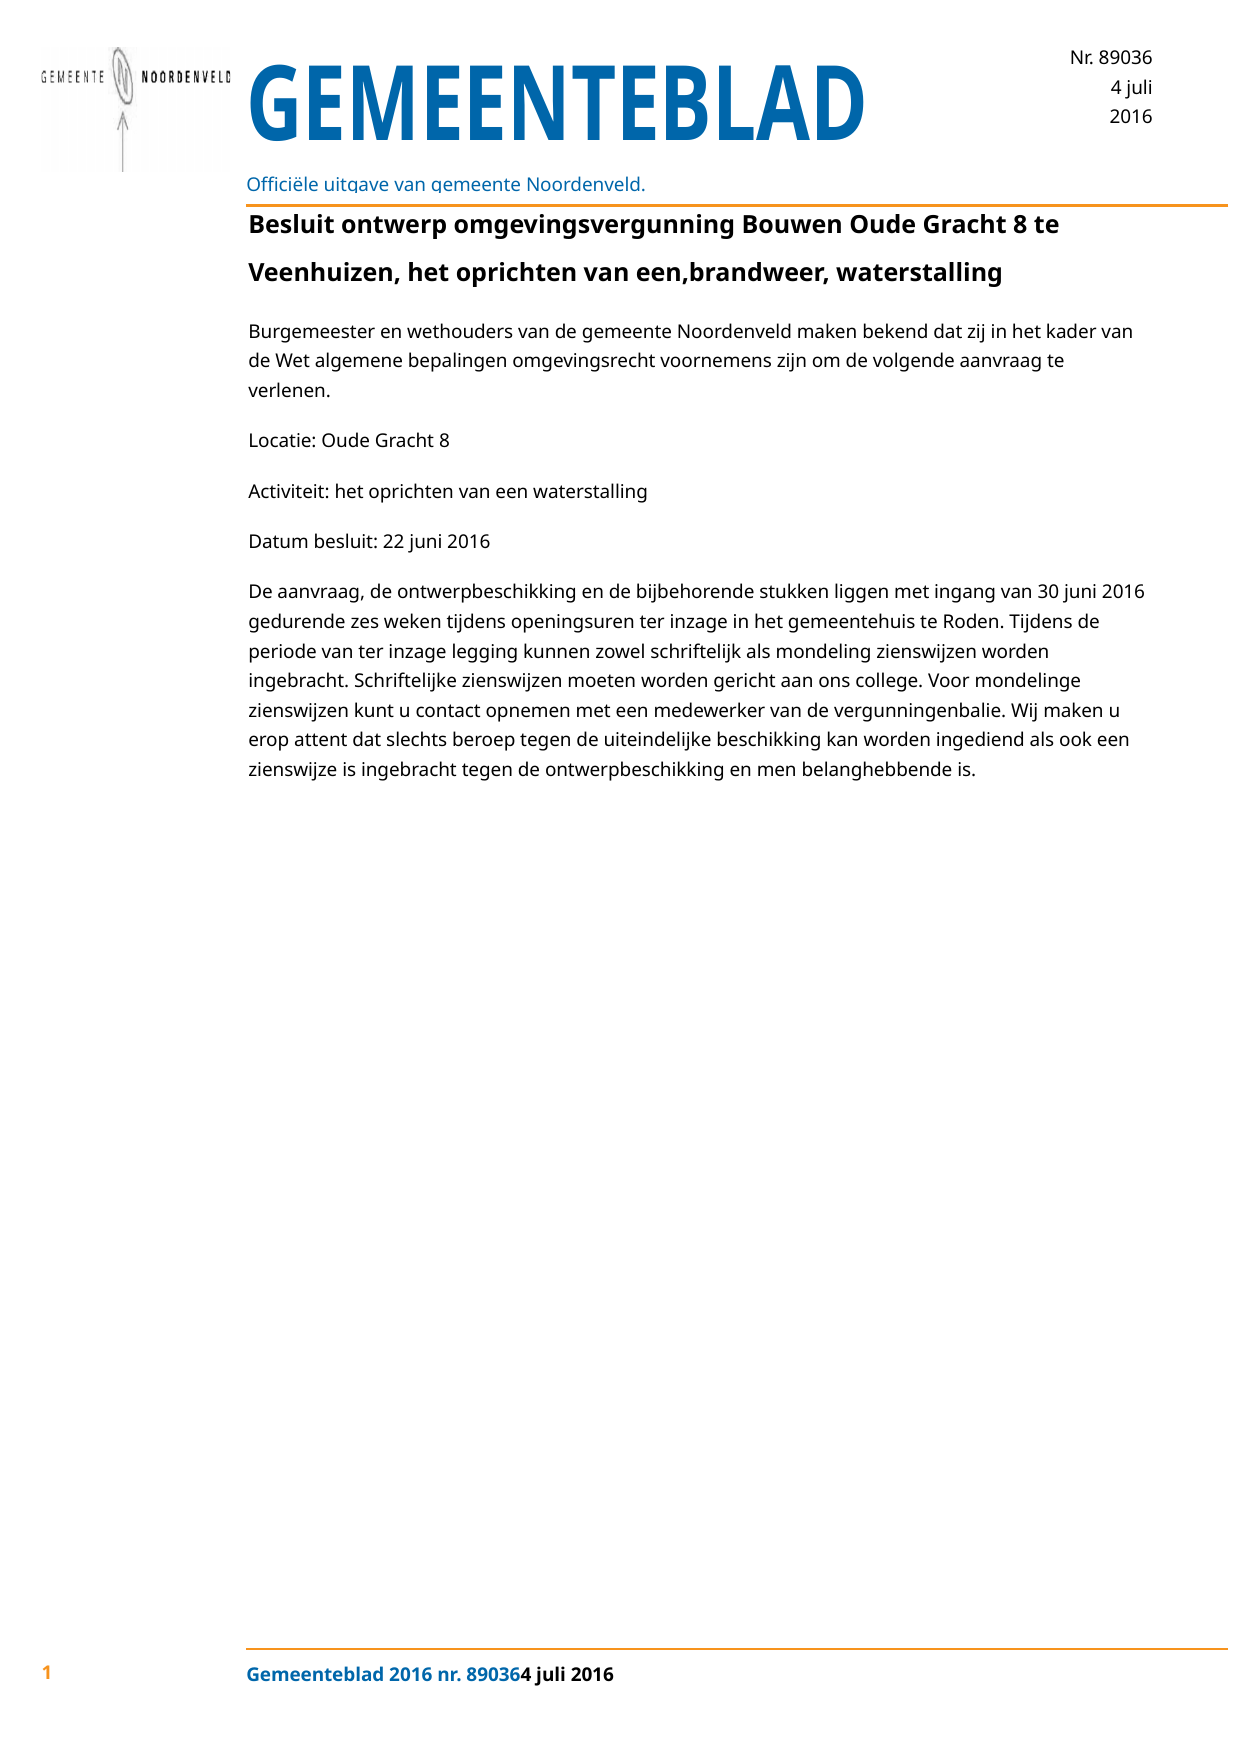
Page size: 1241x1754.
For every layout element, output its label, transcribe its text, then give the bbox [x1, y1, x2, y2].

picture [41, 47, 231, 172]
text Locatie: Oude Gracht 8 [248, 427, 1152, 453]
text Datum besluit: 22 juni 2016 [248, 528, 1152, 554]
text De aanvraag, de ontwerpbeschikking en de bijbehorende stukken liggen met ingang van 30 juni 2016 gedurende zes weken tijdens openingsuren ter inzage in het gemeentehuis te Roden. Tijdens de periode van ter inzage legging kunnen zowel schriftelijk als mondeling zienswijzen worden ingebracht. Schriftelijke zienswijzen moeten worden gericht aan ons college. Voor mondelinge zienswijzen kunt u contact opnemen met een medewerker van de vergunningenbalie. Wij maken u erop attent dat slechts beroep tegen de uiteindelijke beschikking kan worden ingediend als ook een zienswijze is ingebracht tegen de ontwerpbeschikking en men belanghebbende is. [248, 579, 1152, 782]
text Burgemeester en wethouders van de gemeente Noordenveld maken bekend dat zij in het kader van de Wet algemene bepalingen omgevingsrecht voornemens zijn om de volgende aanvraag te verlenen. [248, 318, 1152, 403]
text Activiteit: het oprichten van een waterstalling [248, 478, 1152, 504]
text Besluit ontwerp omgevingsvergunning Bouwen Oude Gracht 8 te Veenhuizen, het oprichten van een,brandweer, waterstalling [248, 207, 1152, 288]
